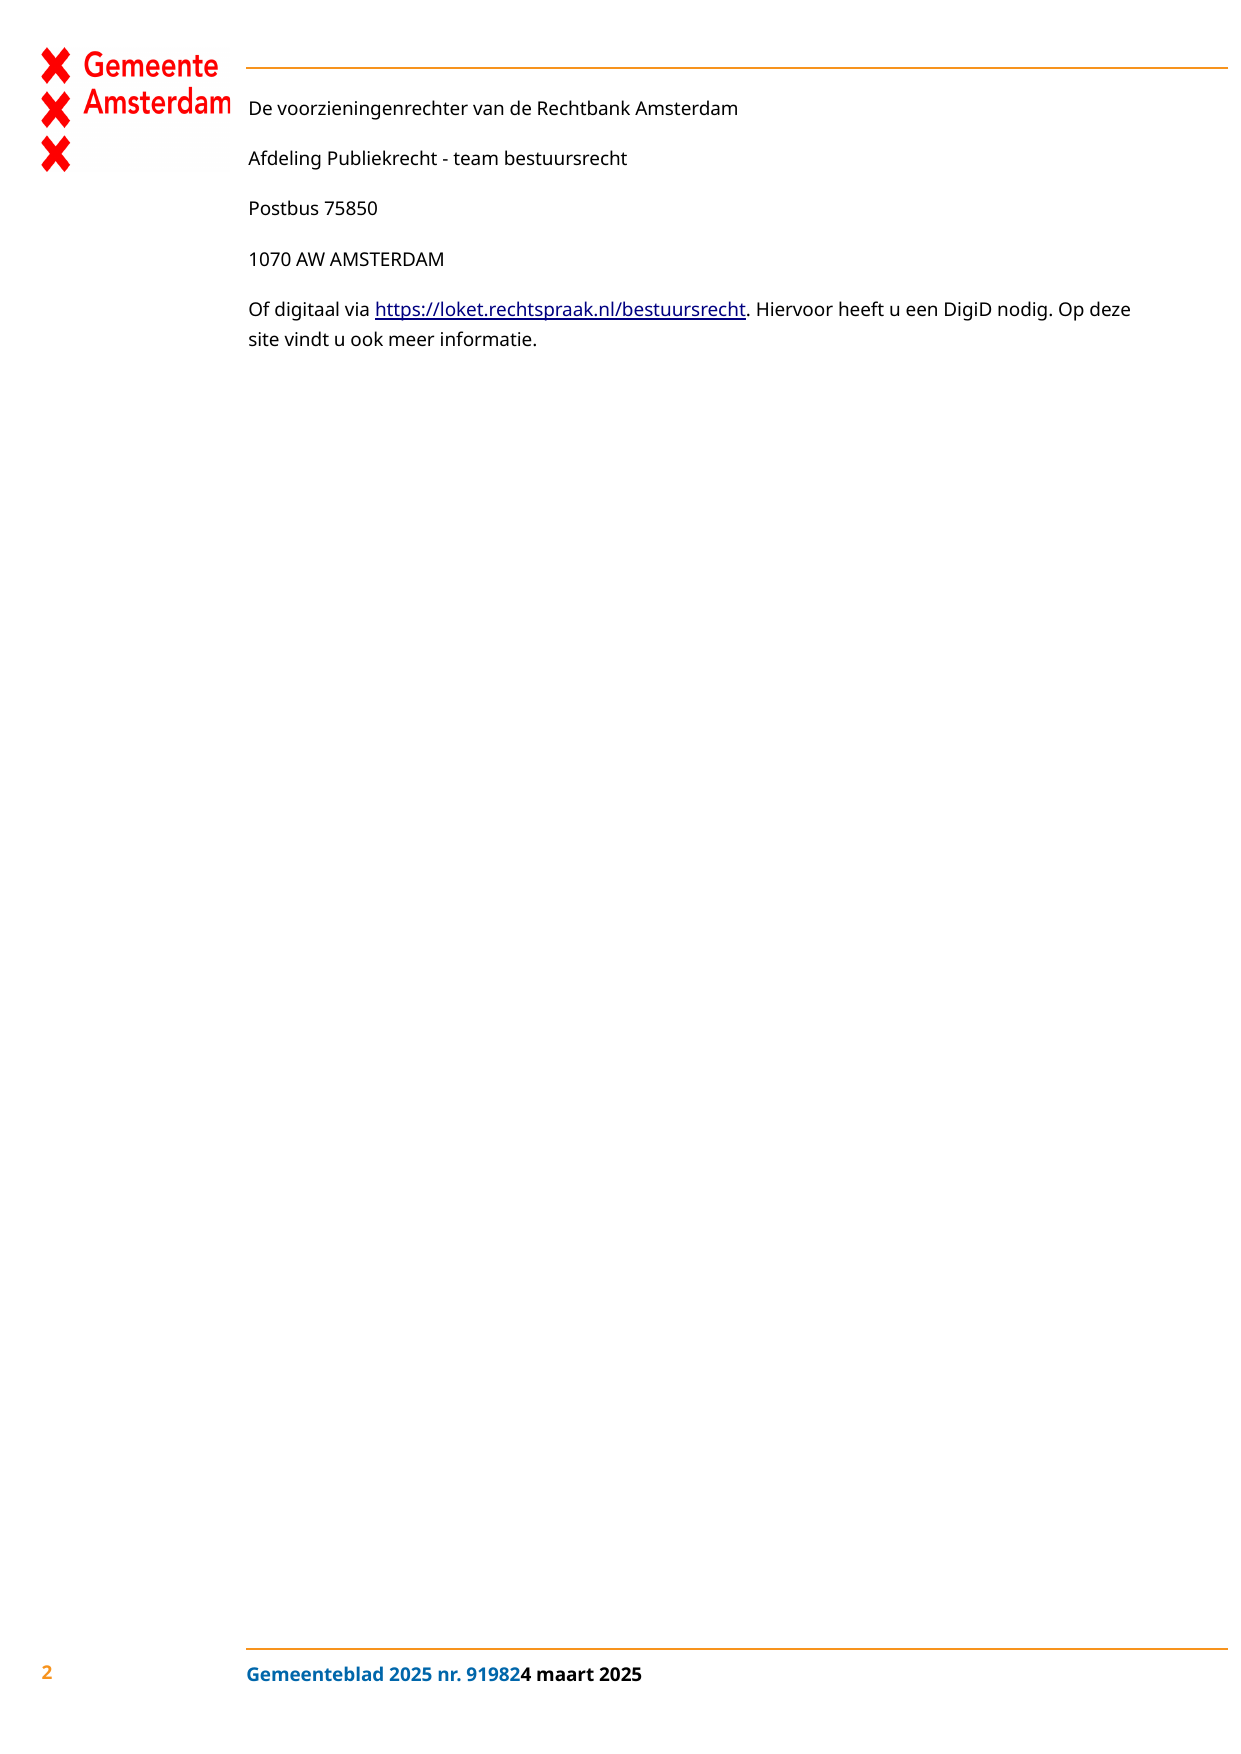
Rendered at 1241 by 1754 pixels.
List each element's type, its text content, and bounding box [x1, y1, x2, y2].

text Of digitaal via https://loket.rechtspraak.nl/bestuursrecht. Hiervoor heeft u een DigiD nodig. Op deze site vindt u ook meer informatie. [248, 296, 1152, 352]
text 1070 AW AMSTERDAM [248, 246, 1152, 272]
text Afdeling Publiekrecht - team bestuursrecht [248, 145, 1152, 171]
text De voorzieningenrechter van de Rechtbank Amsterdam [248, 95, 1152, 121]
text Postbus 75850 [248, 196, 1152, 221]
picture [41, 47, 231, 172]
